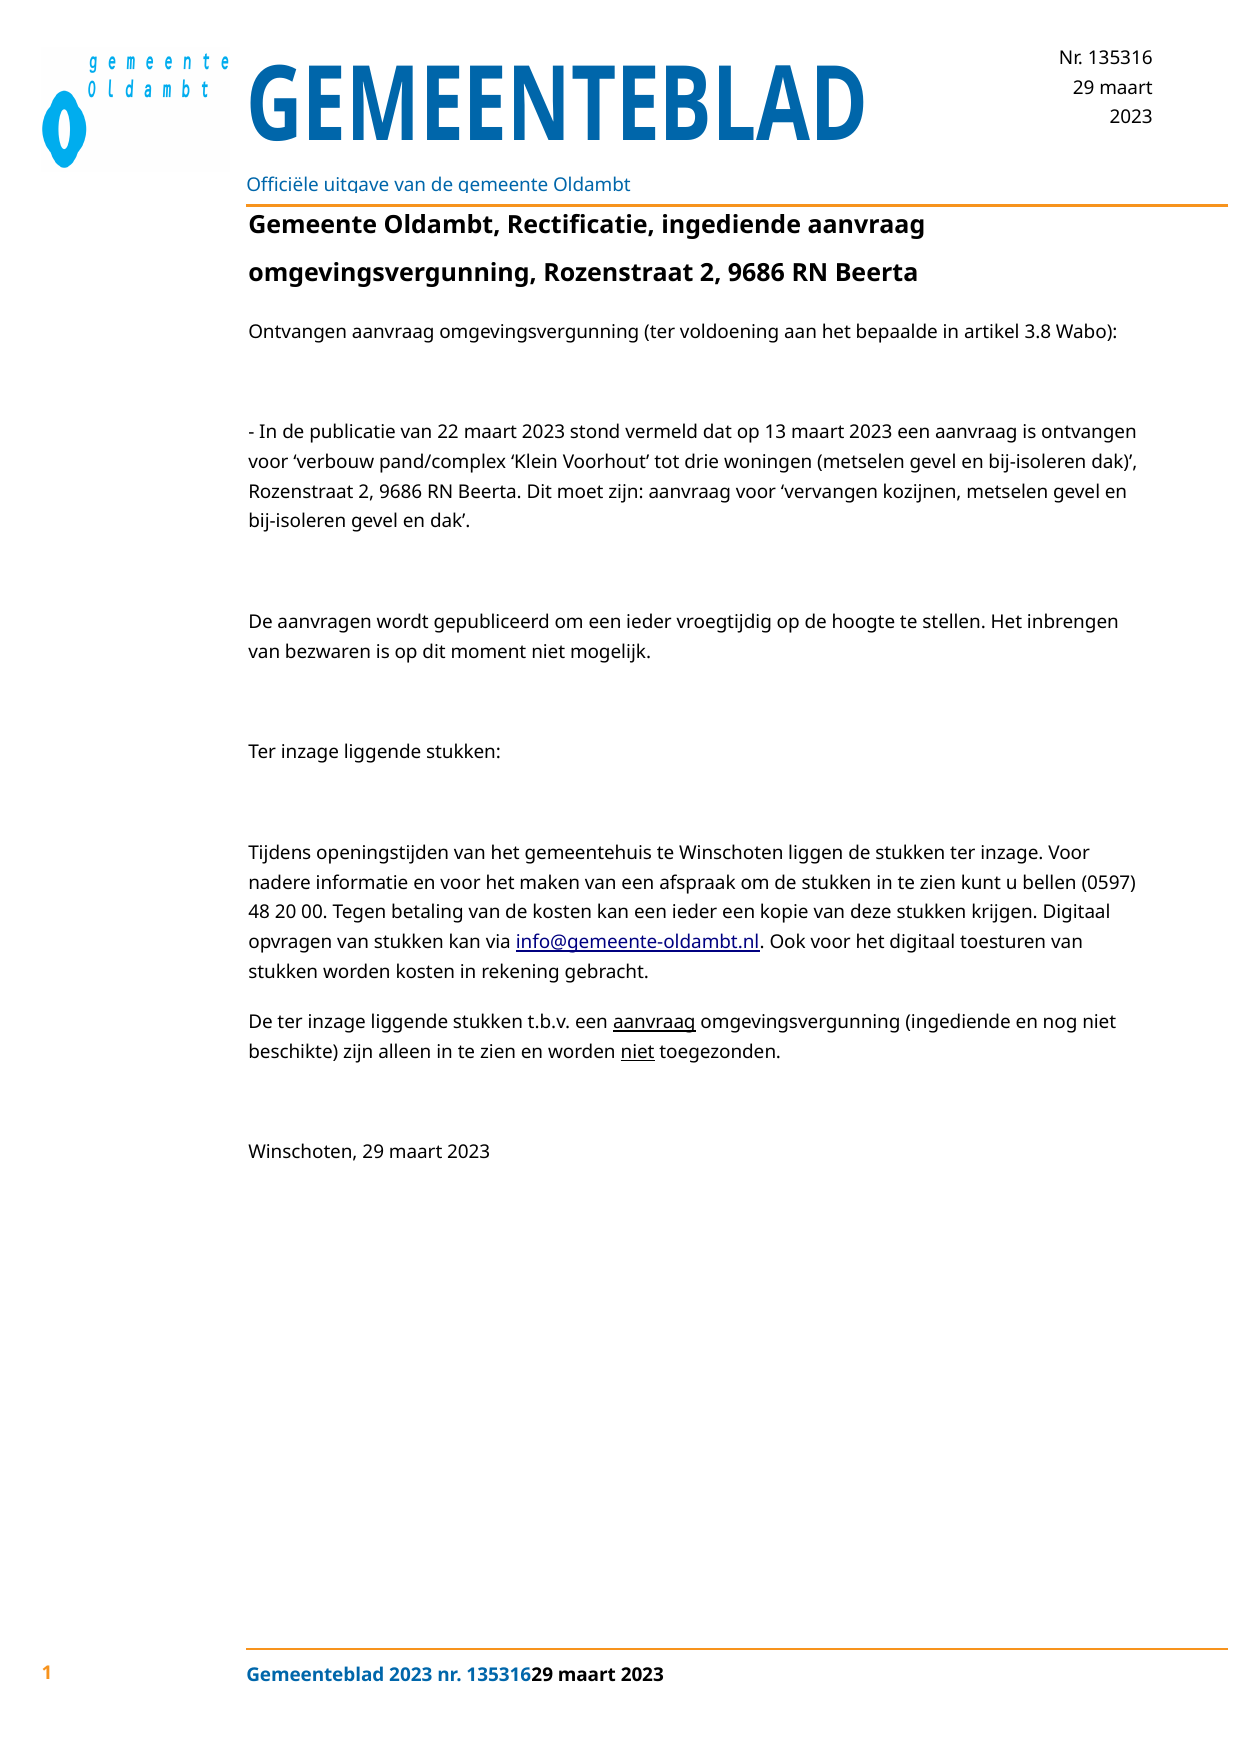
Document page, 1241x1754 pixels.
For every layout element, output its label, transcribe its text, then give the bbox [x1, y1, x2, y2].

text Winschoten, 29 maart 2023 [248, 1139, 1152, 1164]
picture [41, 47, 231, 172]
text Gemeente Oldambt, Rectificatie, ingediende aanvraag omgevingsvergunning, Rozenstraat 2, 9686 RN Beerta [248, 207, 1152, 288]
text Ter inzage liggende stukken: [248, 739, 1152, 764]
text Ontvangen aanvraag omgevingsvergunning (ter voldoening aan het bepaalde in artikel 3.8 Wabo): [248, 318, 1152, 344]
text De aanvragen wordt gepubliceerd om een ieder vroegtijdig op de hoogte te stellen. Het inbrengen van bezwaren is op dit moment niet mogelijk. [248, 608, 1152, 664]
text De ter inzage liggende stukken t.b.v. een aanvraag omgevingsvergunning (ingediende en nog niet beschikte) zijn alleen in te zien en worden niet toegezonden. [248, 1008, 1152, 1064]
text Tijdens openingstijden van het gemeentehuis te Winschoten liggen de stukken ter inzage. Voor nadere informatie en voor het maken van een afspraak om de stukken in te zien kunt u bellen (0597) 48 20 00. Tegen betaling van de kosten kan een ieder een kopie van deze stukken krijgen. Digitaal opvragen van stukken kan via info@gemeente-oldambt.nl. Ook voor het digitaal toesturen van stukken worden kosten in rekening gebracht. [248, 839, 1152, 984]
text - In de publicatie van 22 maart 2023 stond vermeld dat op 13 maart 2023 een aanvraag is ontvangen voor ‘verbouw pand/complex ‘Klein Voorhout’ tot drie woningen (metselen gevel en bij-isoleren dak)’, Rozenstraat 2, 9686 RN Beerta. Dit moet zijn: aanvraag voor ‘vervangen kozijnen, metselen gevel en bij-isoleren gevel en dak’. [248, 419, 1152, 533]
